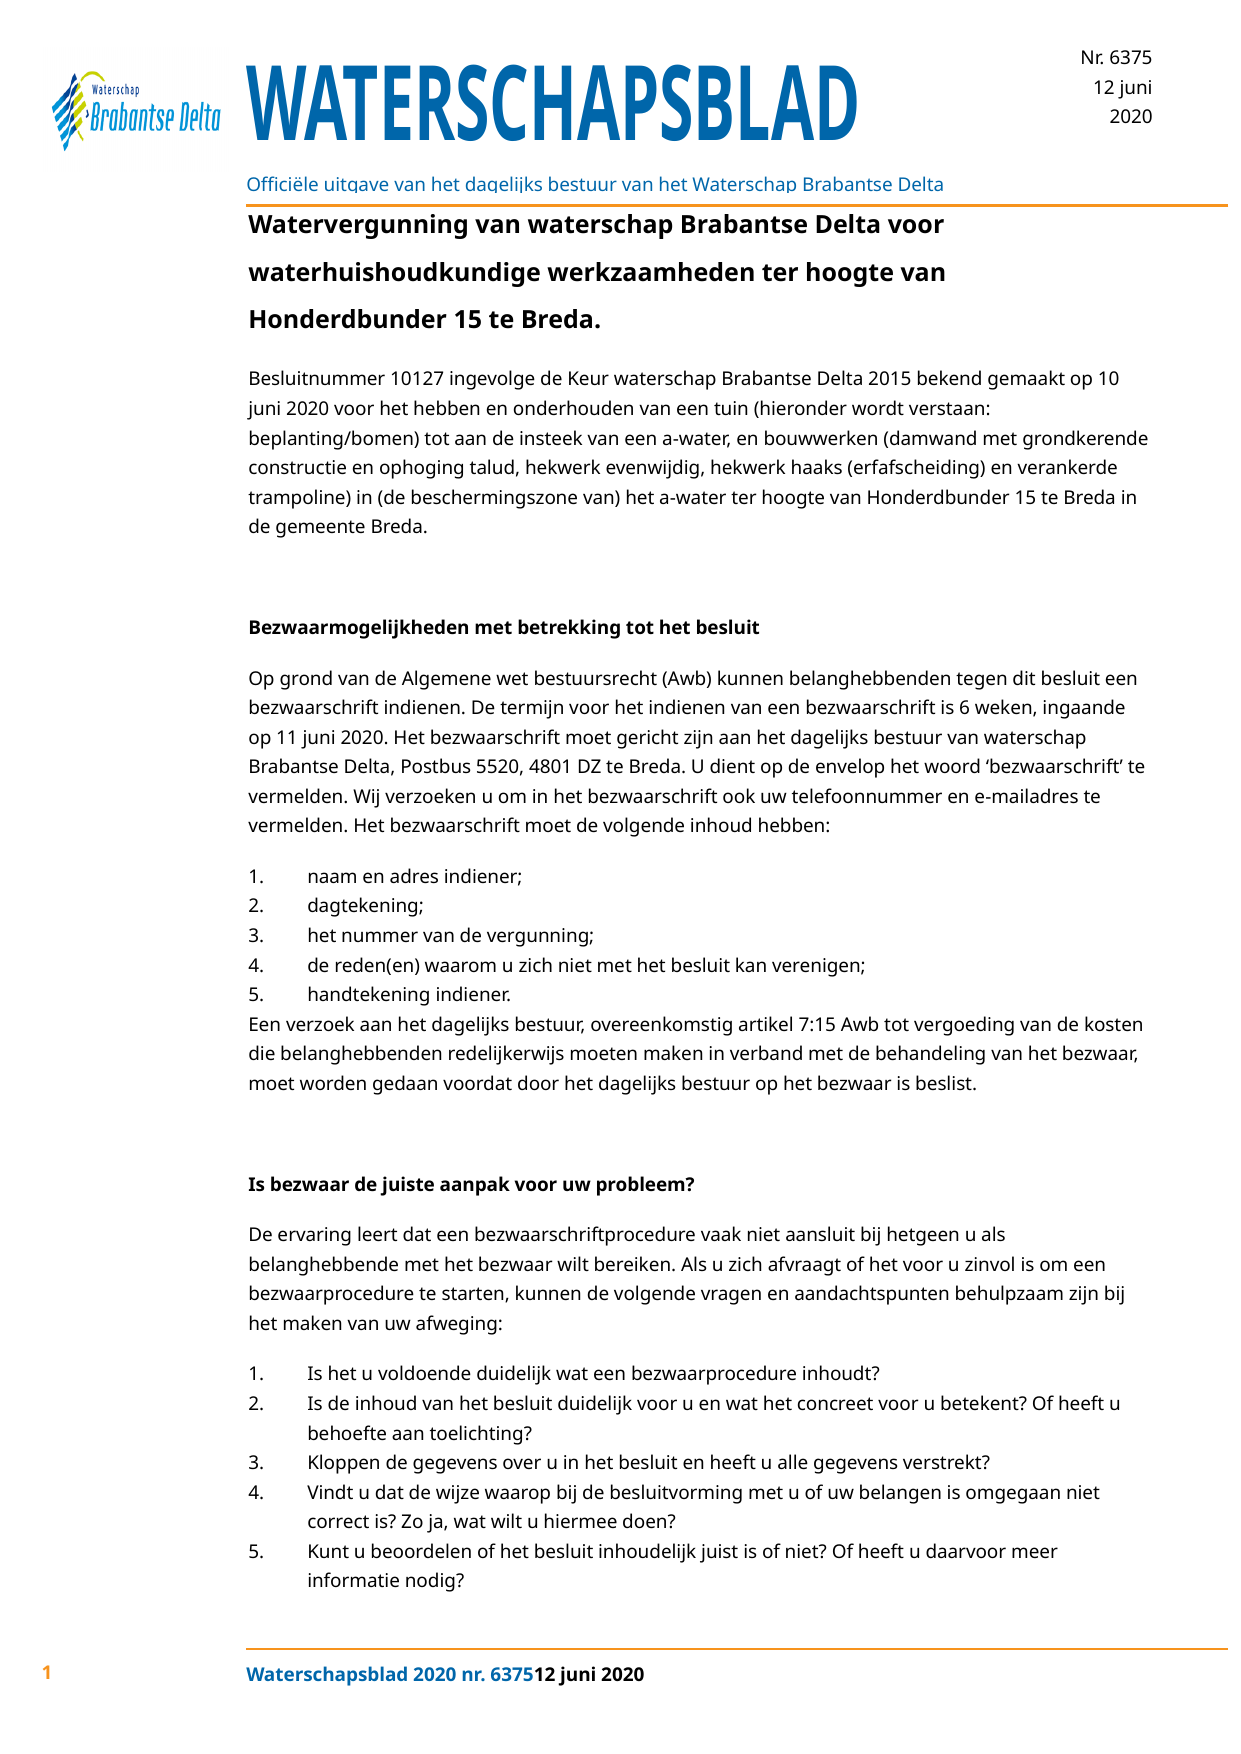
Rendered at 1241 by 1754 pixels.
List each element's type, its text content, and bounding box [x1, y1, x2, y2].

list het nummer van de vergunning; [248, 922, 1152, 948]
list de reden(en) waarom u zich niet met het besluit kan verenigen; [248, 952, 1152, 977]
text Is bezwaar de juiste aanpak voor uw probleem? [248, 1171, 1152, 1197]
text Bezwaarmogelijkheden met betrekking tot het besluit [248, 614, 1152, 640]
list Is het u voldoende duidelijk wat een bezwaarprocedure inhoudt? [248, 1361, 1152, 1386]
text Op grond van de Algemene wet bestuursrecht (Awb) kunnen belanghebbenden tegen dit besluit een bezwaarschrift indienen. De termijn voor het indienen van een bezwaarschrift is 6 weken, ingaande op 11 juni 2020. Het bezwaarschrift moet gericht zijn aan het dagelijks bestuur van waterschap Brabantse Delta, Postbus 5520, 4801 DZ te Breda. U dient op de envelop het woord ‘bezwaarschrift’ te vermelden. Wij verzoeken u om in het bezwaarschrift ook uw telefoonnummer en e‑mailadres te vermelden. Het bezwaarschrift moet de volgende inhoud hebben: [248, 665, 1152, 838]
list Vindt u dat de wijze waarop bij de besluitvorming met u of uw belangen is omgegaan niet correct is? Zo ja, wat wilt u hiermee doen? [248, 1479, 1152, 1534]
text Watervergunning van waterschap Brabantse Delta voor waterhuishoudkundige werkzaamheden ter hoogte van Honderdbunder 15 te Breda. [248, 207, 1152, 336]
picture [41, 47, 231, 172]
text De ervaring leert dat een bezwaarschriftprocedure vaak niet aansluit bij hetgeen u als belanghebbende met het bezwaar wilt bereiken. Als u zich afvraagt of het voor u zinvol is om een bezwaarprocedure te starten, kunnen de volgende vragen en aandachtspunten behulpzaam zijn bij het maken van uw afweging: [248, 1221, 1152, 1336]
list Kunt u beoordelen of het besluit inhoudelijk juist is of niet? Of heeft u daarvoor meer informatie nodig? [248, 1538, 1152, 1593]
text Een verzoek aan het dagelijks bestuur, overeenkomstig artikel 7:15 Awb tot vergoeding van de kosten die belanghebbenden redelijkerwijs moeten maken in verband met de behandeling van het bezwaar, moet worden gedaan voordat door het dagelijks bestuur op het bezwaar is beslist. [248, 1011, 1152, 1096]
list naam en adres indiener; [248, 863, 1152, 889]
list Kloppen de gegevens over u in het besluit en heeft u alle gegevens verstrekt? [248, 1449, 1152, 1475]
text Besluitnummer 10127 ingevolge de Keur waterschap Brabantse Delta 2015 bekend gemaakt op 10 juni 2020 voor het hebben en onderhouden van een tuin (hieronder wordt verstaan: beplanting/bomen) tot aan de insteek van een a-water, en bouwwerken (damwand met grondkerende constructie en ophoging talud, hekwerk evenwijdig, hekwerk haaks (erfafscheiding) en verankerde trampoline) in (de beschermingszone van) het a-water ter hoogte van Honderdbunder 15 te Breda in de gemeente Breda. [248, 366, 1152, 539]
list dagtekening; [248, 893, 1152, 918]
list Is de inhoud van het besluit duidelijk voor u en wat het concreet voor u betekent? Of heeft u behoefte aan toelichting? [248, 1390, 1152, 1445]
list handtekening indiener. [248, 981, 1152, 1007]
